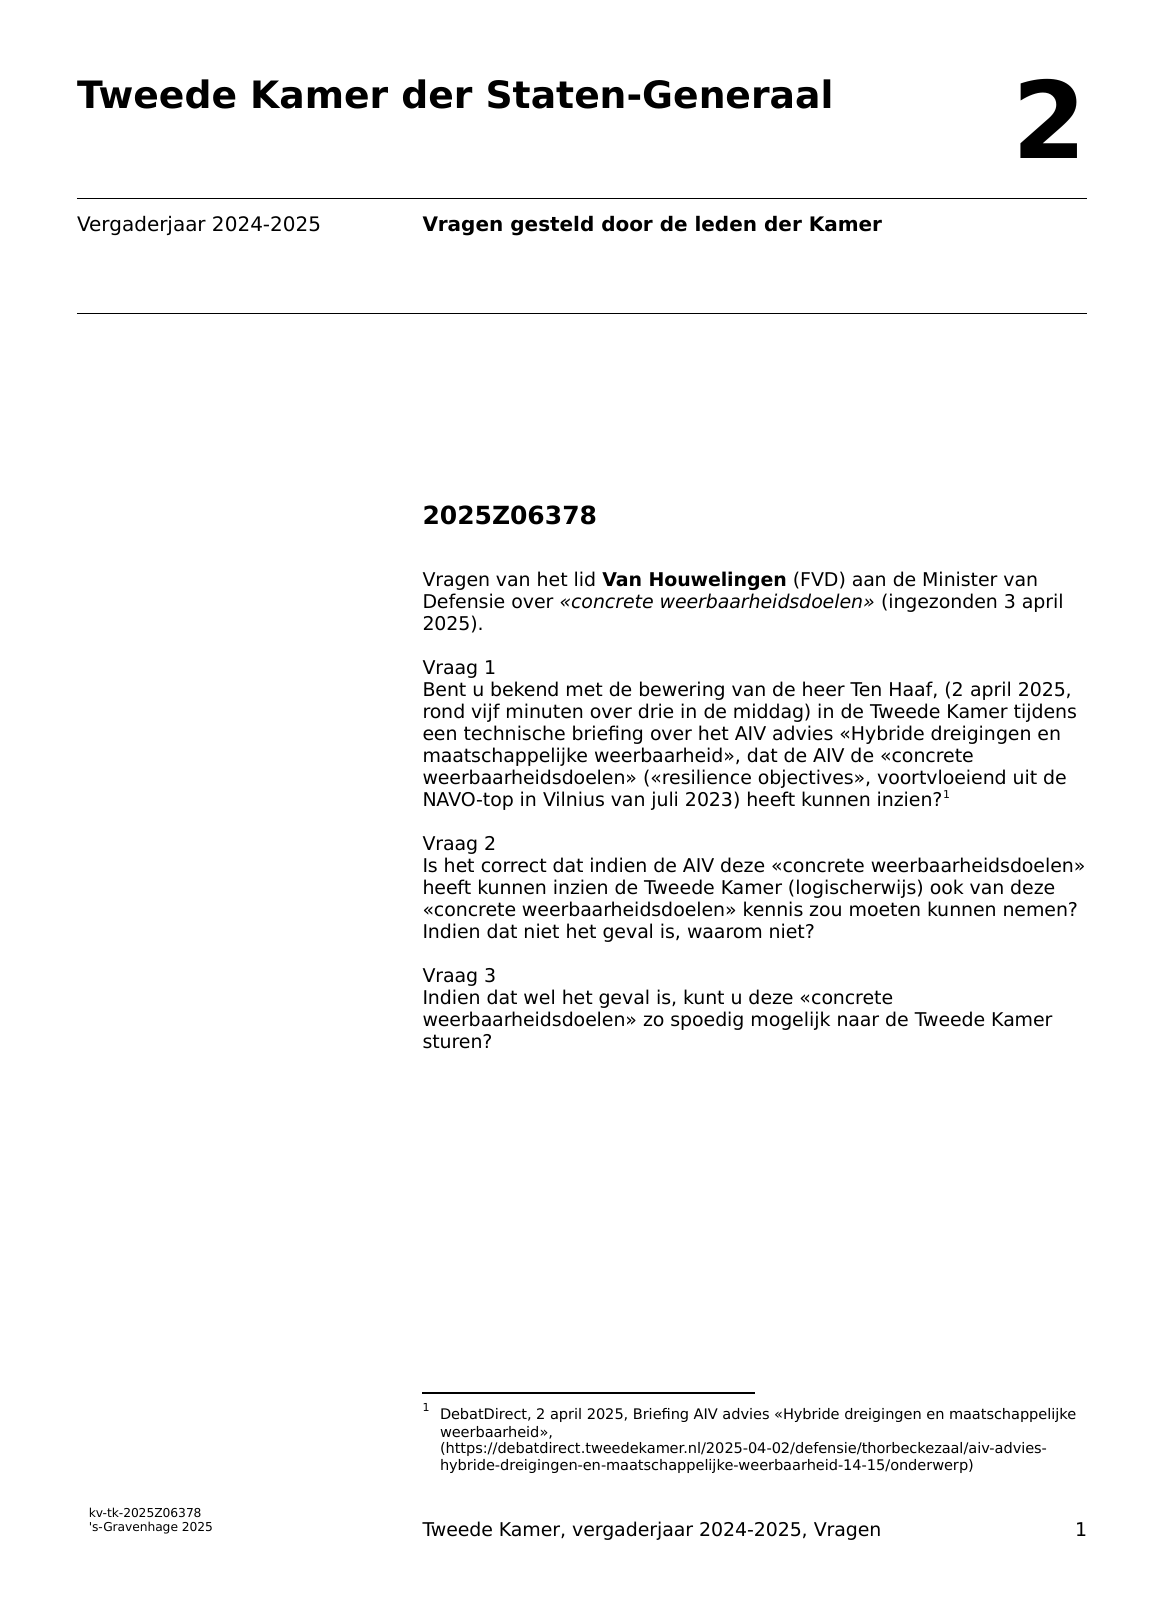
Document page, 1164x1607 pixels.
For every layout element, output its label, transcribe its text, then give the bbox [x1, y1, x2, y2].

text Vraag 2 [422, 833, 1087, 855]
text Vragen van het lid Van Houwelingen (FVD) aan de Minister van Defensie over «concrete weerbaarheidsdoelen» (ingezonden 3 april 2025). [422, 569, 1087, 635]
text Is het correct dat indien de AIV deze «concrete weerbaarheidsdoelen» heeft kunnen inzien de Tweede Kamer (logischerwijs) ook van deze «concrete weerbaarheidsdoelen» kennis zou moeten kunnen nemen? Indien dat niet het geval is, waarom niet? [422, 855, 1087, 943]
text Bent u bekend met de bewering van de heer Ten Haaf, (2 april 2025, rond vijf minuten over drie in de middag) in de Tweede Kamer tijdens een technische briefing over het AIV advies «Hybride dreigingen en maatschappelijke weerbaarheid», dat de AIV de «concrete weerbaarheidsdoelen» («resilience objectives», voortvloeiend uit de NAVO-top in Vilnius van juli 2023) heeft kunnen inzien? [422, 679, 1087, 811]
text Indien dat wel het geval is, kunt u deze «concrete weerbaarheidsdoelen» zo spoedig mogelijk naar de Tweede Kamer sturen? [422, 987, 1087, 1053]
text 's-Gravenhage 2025 [88, 1520, 323, 1534]
text Vraag 3 [422, 965, 1087, 987]
table_cell Vragen gesteld door de leden der Kamer [422, 199, 1087, 313]
table_header Tweede Kamer der Staten-Generaal [77, 59, 886, 198]
text kv-tk-2025Z06378 [88, 1506, 323, 1520]
text DebatDirect, 2 april 2025, Briefing AIV advies «Hybride dreigingen en maatschappelijke weerbaarheid», (https://debatdirect.tweedekamer.nl/2025-04-02/defensie/thorbeckezaal/aiv-advies-hybride-dreigingen-en-maatschappelijke-weerbaarheid-14-15/onderwerp) [422, 1402, 1087, 1474]
text 2025Z06378 [422, 501, 1087, 531]
table_header 2 [886, 59, 1087, 198]
text Vraag 1 [422, 657, 1087, 679]
table_cell Vergaderjaar 2024-2025 [77, 199, 422, 313]
